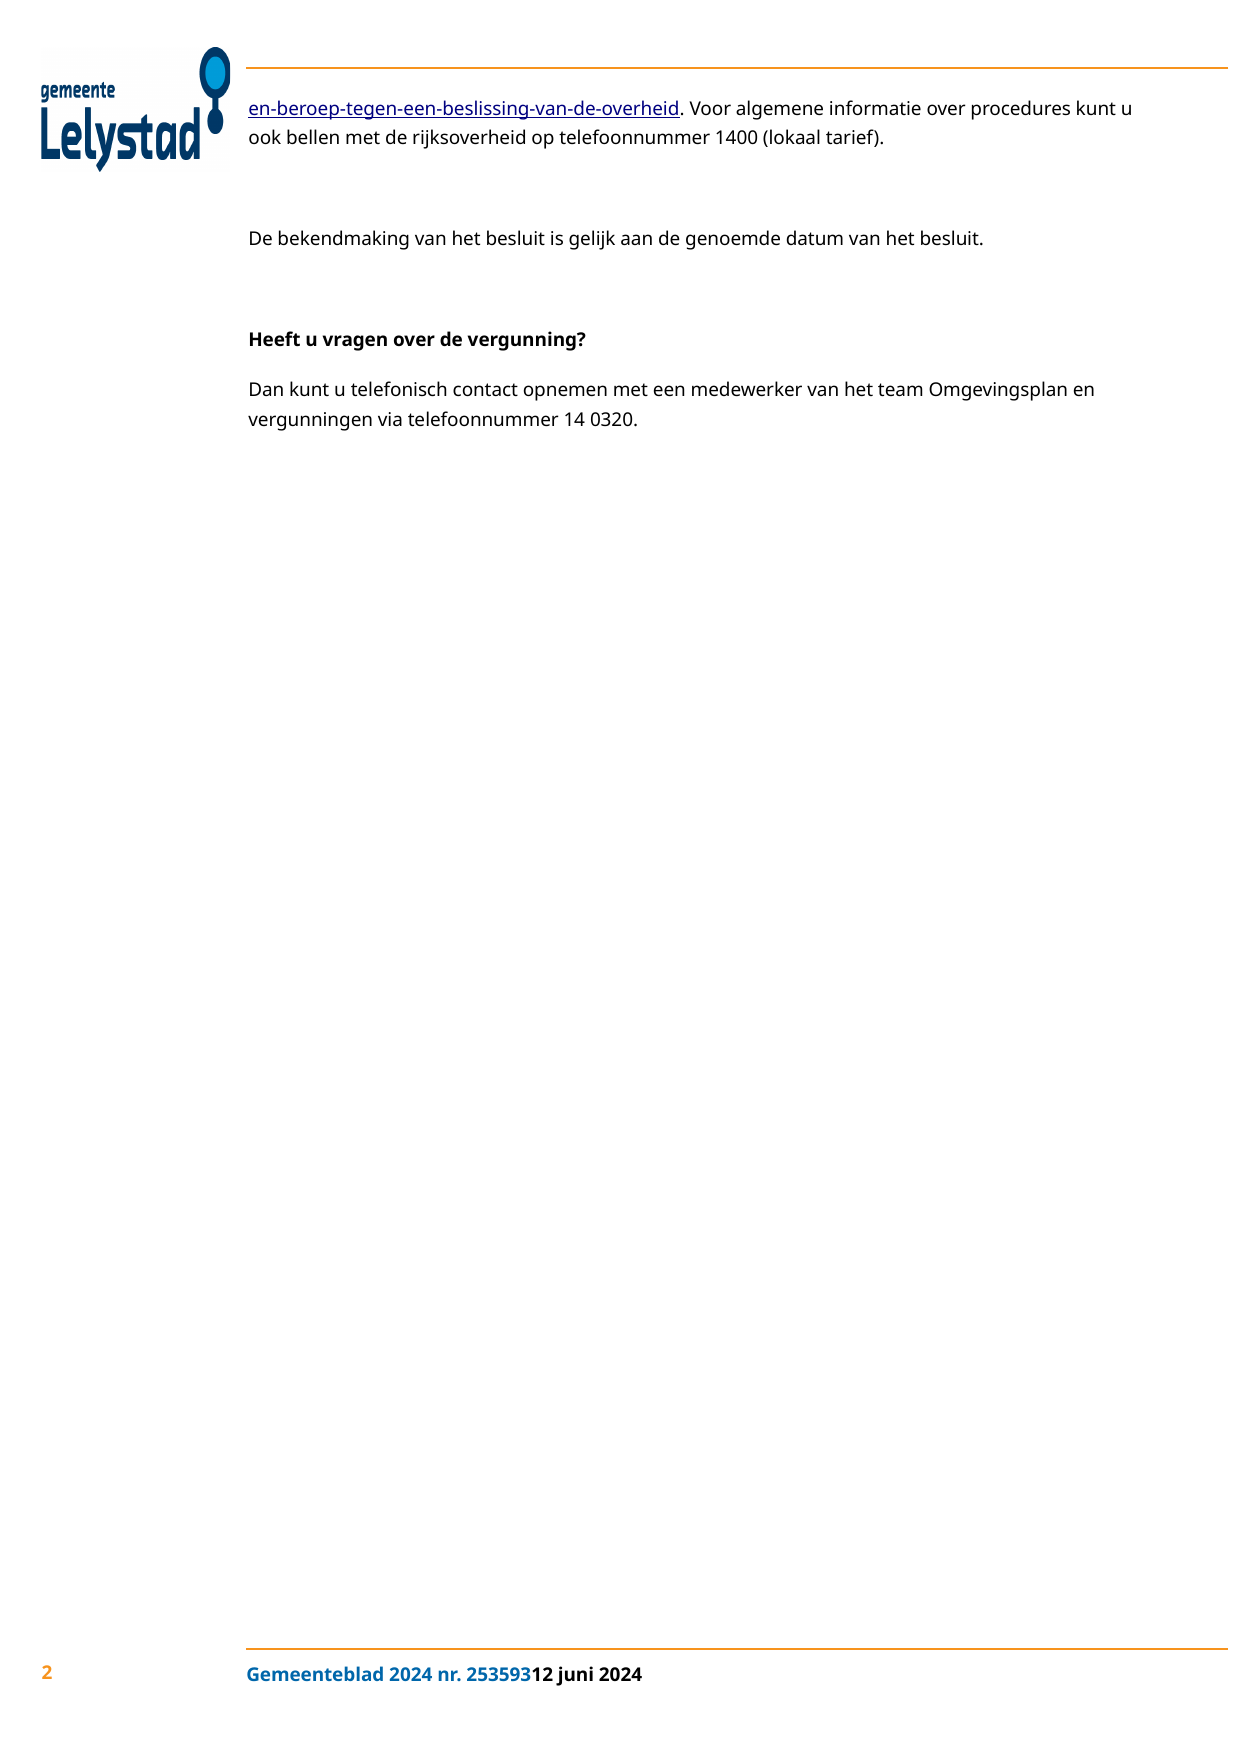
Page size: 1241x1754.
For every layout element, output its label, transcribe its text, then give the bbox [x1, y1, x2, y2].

text Heeft u vragen over de vergunning? [248, 326, 1152, 352]
picture [41, 47, 231, 172]
text en-beroep-tegen-een-beslissing-van-de-overheid. Voor algemene informatie over procedures kunt u ook bellen met de rijksoverheid op telefoonnummer 1400 (lokaal tarief). [248, 95, 1152, 150]
text Dan kunt u telefonisch contact opnemen met een medewerker van het team Omgevingsplan en vergunningen via telefoonnummer 14 0320. [248, 376, 1152, 432]
text De bekendmaking van het besluit is gelijk aan de genoemde datum van het besluit. [248, 225, 1152, 251]
